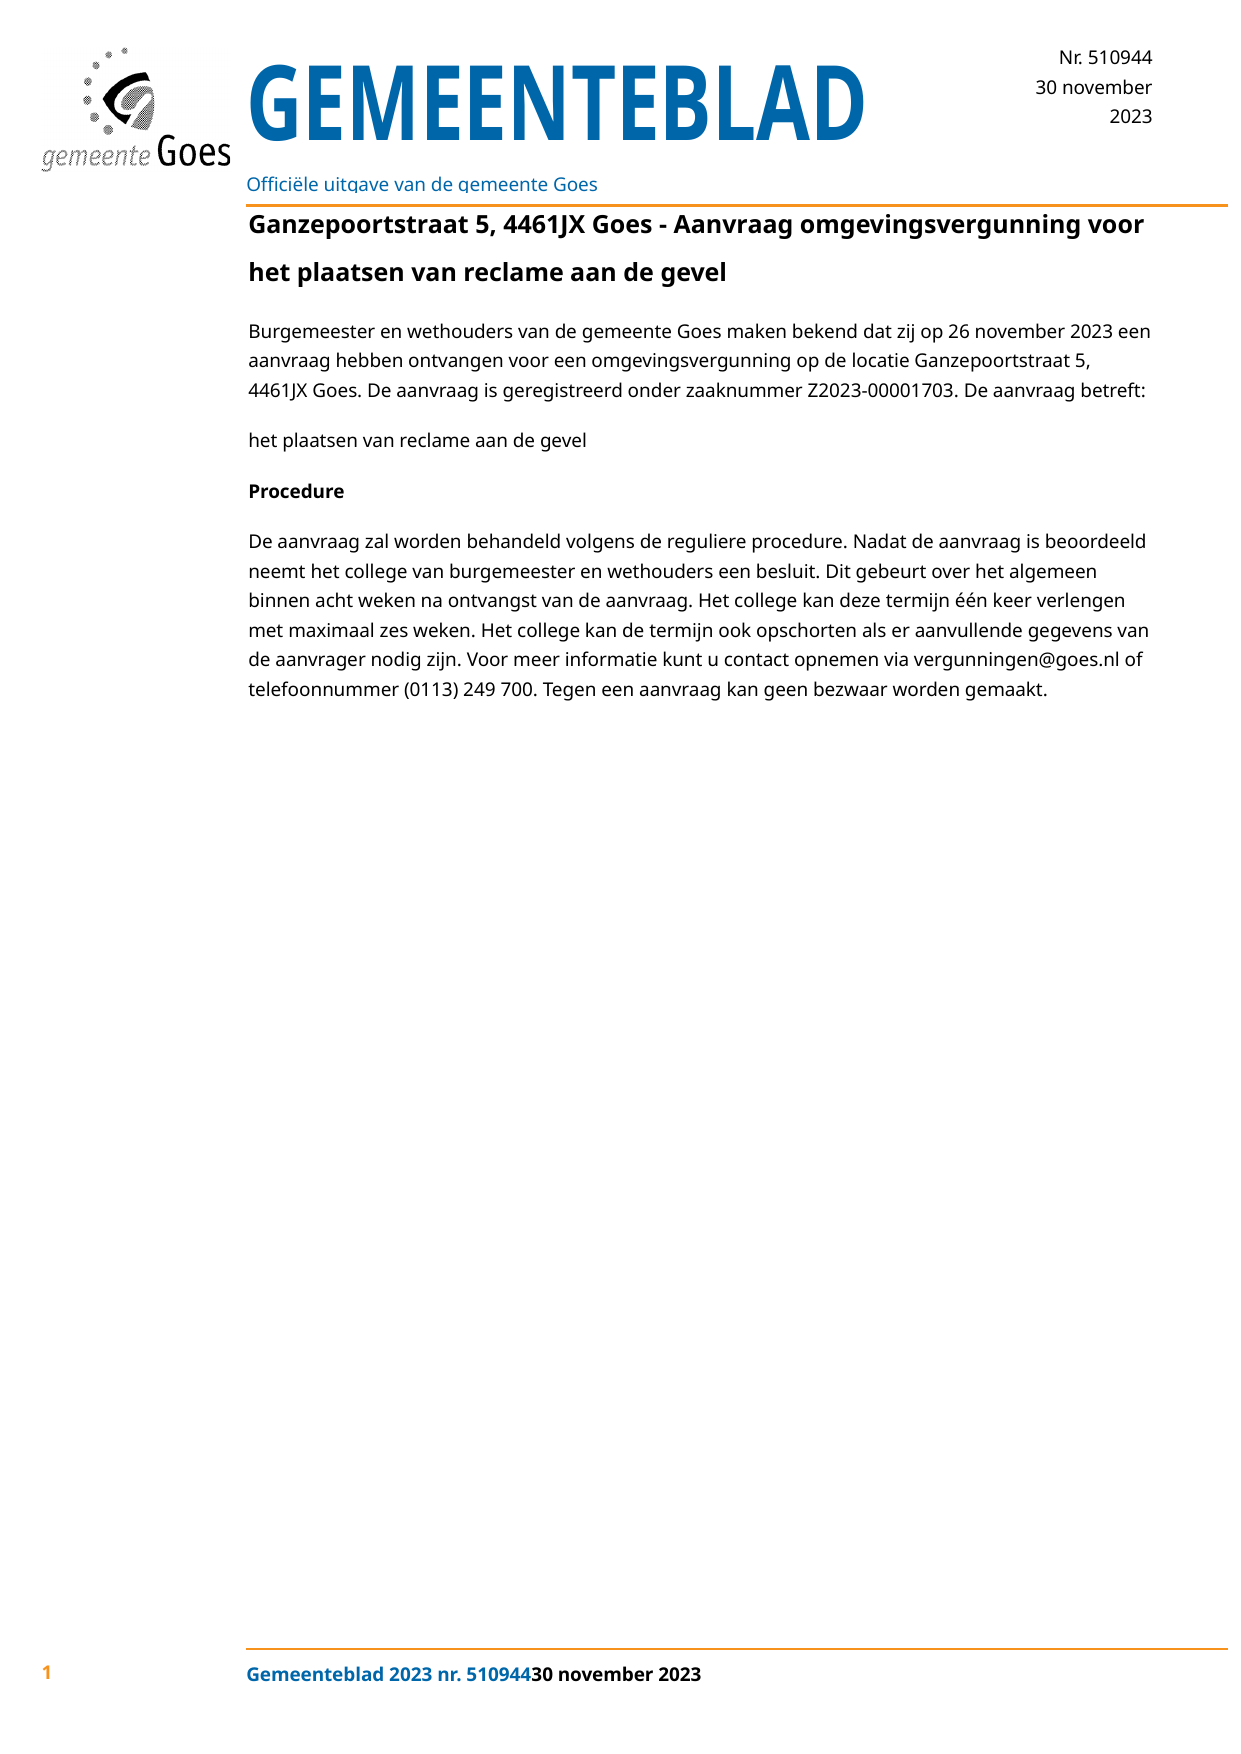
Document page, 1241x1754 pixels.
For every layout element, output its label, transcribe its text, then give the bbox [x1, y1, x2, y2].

text Procedure [248, 478, 1152, 504]
text De aanvraag zal worden behandeld volgens de reguliere procedure. Nadat de aanvraag is beoordeeld neemt het college van burgemeester en wethouders een besluit. Dit gebeurt over het algemeen binnen acht weken na ontvangst van de aanvraag. Het college kan deze termijn één keer verlengen met maximaal zes weken. Het college kan de termijn ook opschorten als er aanvullende gegevens van de aanvrager nodig zijn. Voor meer informatie kunt u contact opnemen via vergunningen@goes.nl of telefoonnummer (0113) 249 700. Tegen een aanvraag kan geen bezwaar worden gemaakt. [248, 528, 1152, 702]
picture [41, 47, 231, 172]
text het plaatsen van reclame aan de gevel [248, 427, 1152, 453]
text Burgemeester en wethouders van de gemeente Goes maken bekend dat zij op 26 november 2023 een aanvraag hebben ontvangen voor een omgevingsvergunning op de locatie Ganzepoortstraat 5, 4461JX Goes. De aanvraag is geregistreerd onder zaaknummer Z2023-00001703. De aanvraag betreft: [248, 318, 1152, 403]
text Ganzepoortstraat 5, 4461JX Goes - Aanvraag omgevingsvergunning voor het plaatsen van reclame aan de gevel [248, 207, 1152, 288]
